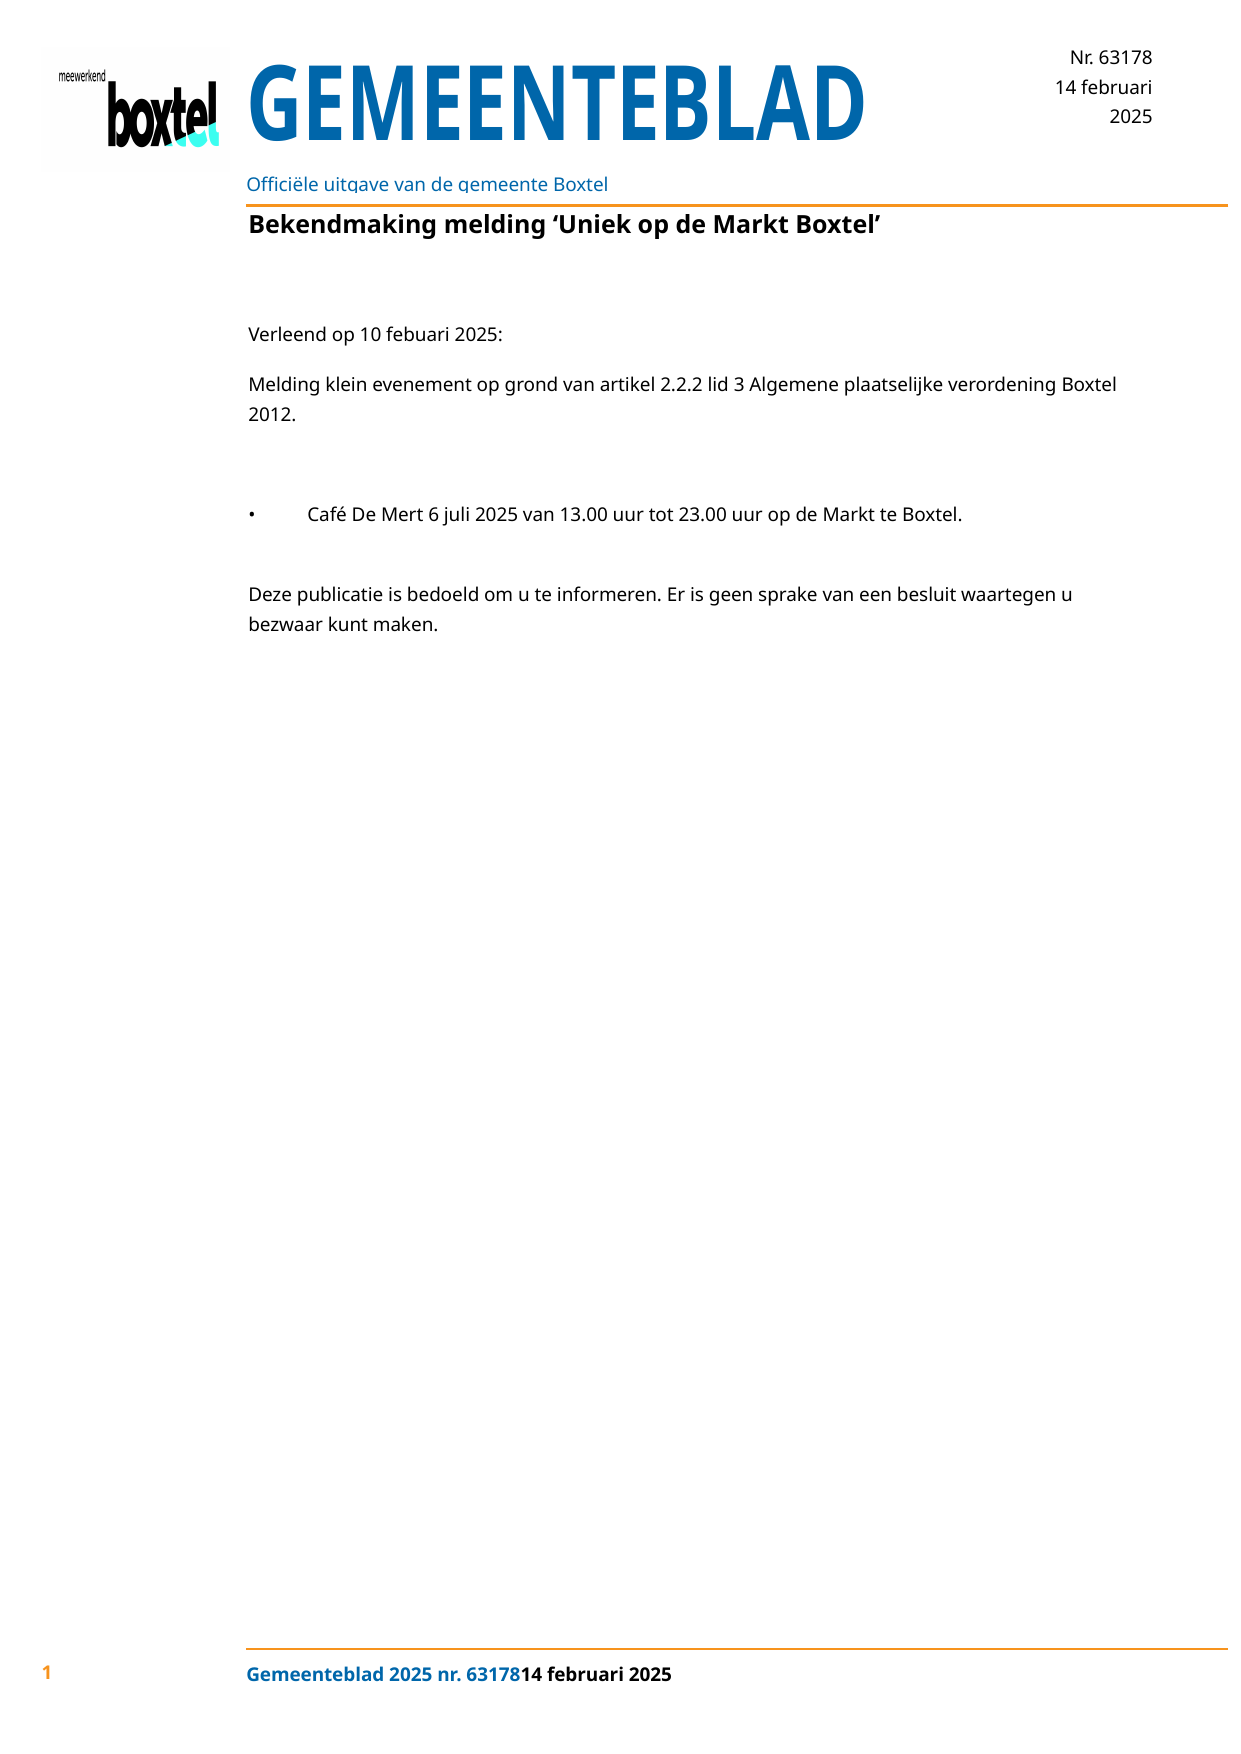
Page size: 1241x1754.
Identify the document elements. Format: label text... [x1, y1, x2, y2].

picture [41, 47, 231, 172]
text Melding klein evenement op grond van artikel 2.2.2 lid 3 Algemene plaatselijke verordening Boxtel 2012. [248, 371, 1152, 426]
text Bekendmaking melding ‘Uniek op de Markt Boxtel’ [248, 207, 1152, 241]
text Verleend op 10 febuari 2025: [248, 321, 1152, 346]
list Café De Mert 6 juli 2025 van 13.00 uur tot 23.00 uur op de Markt te Boxtel. [248, 502, 1152, 527]
text Deze publicatie is bedoeld om u te informeren. Er is geen sprake van een besluit waartegen u bezwaar kunt maken. [248, 582, 1152, 637]
